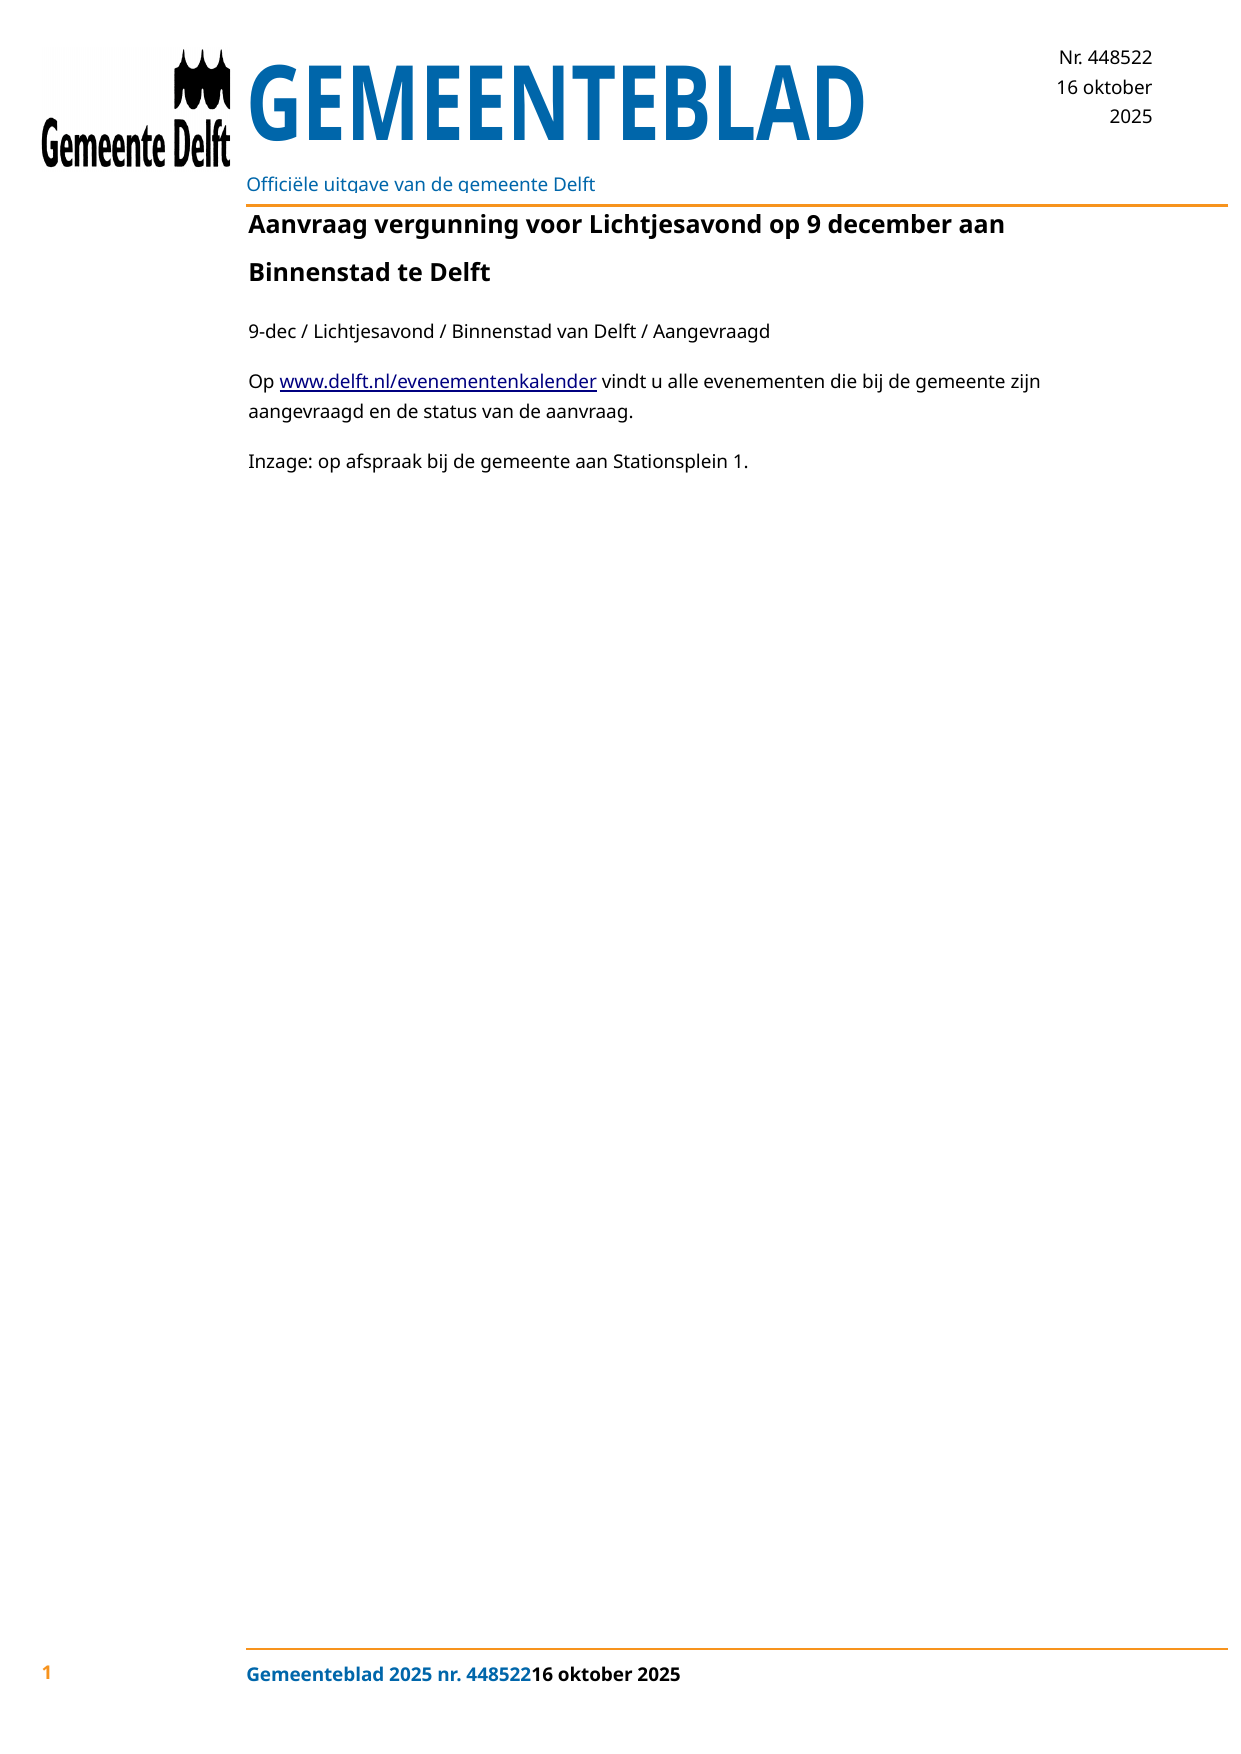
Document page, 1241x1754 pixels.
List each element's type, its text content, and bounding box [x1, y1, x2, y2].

picture [41, 47, 231, 172]
text Aanvraag vergunning voor Lichtjesavond op 9 december aan Binnenstad te Delft [248, 207, 1152, 288]
text Op www.delft.nl/evenementenkalender vindt u alle evenementen die bij de gemeente zijn aangevraagd en de status van de aanvraag. [248, 368, 1152, 424]
text 9-dec / Lichtjesavond / Binnenstad van Delft / Aangevraagd [248, 318, 1152, 344]
text Inzage: op afspraak bij de gemeente aan Stationsplein 1. [248, 448, 1152, 474]
